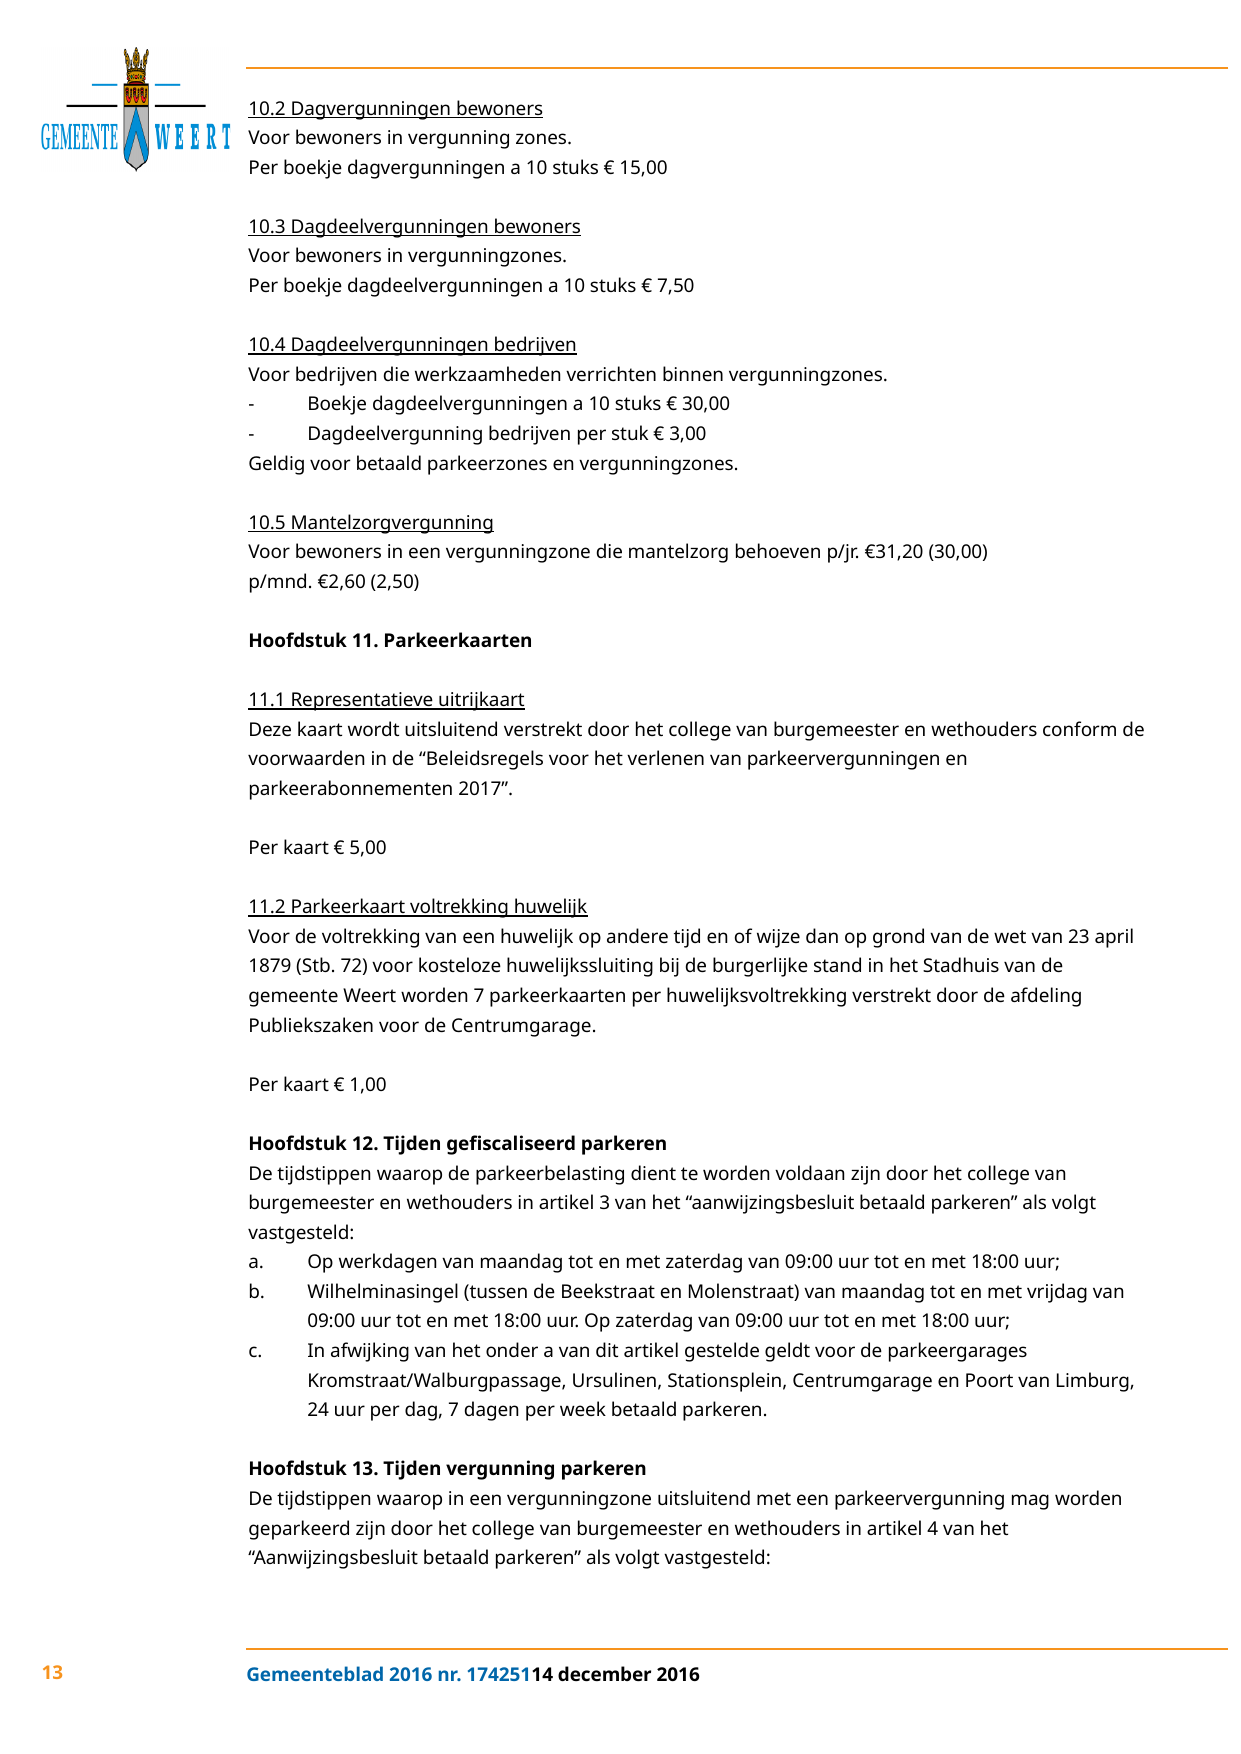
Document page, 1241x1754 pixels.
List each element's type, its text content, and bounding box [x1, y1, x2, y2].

text Voor bewoners in vergunning zones. [248, 124, 1152, 150]
text Hoofdstuk 13. Tijden vergunning parkeren [248, 1456, 1152, 1481]
text Voor bewoners in vergunningzones. [248, 243, 1152, 268]
text 11.1 Representatieve uitrijkaart [248, 686, 1152, 712]
text 10.4 Dagdeelvergunningen bedrijven [248, 331, 1152, 357]
text 10.2 Dagvergunningen bewoners [248, 95, 1152, 121]
picture [41, 47, 231, 172]
text De tijdstippen waarop de parkeerbelasting dient te worden voldaan zijn door het college van burgemeester en wethouders in artikel 3 van het “aanwijzingsbesluit betaald parkeren” als volgt vastgesteld: [248, 1160, 1152, 1245]
text Per boekje dagdeelvergunningen a 10 stuks € 7,50 [248, 272, 1152, 298]
text Voor de voltrekking van een huwelijk op andere tijd en of wijze dan op grond van de wet van 23 april 1879 (Stb. 72) voor kosteloze huwelijkssluiting bij de burgerlijke stand in het Stadhuis van de gemeente Weert worden 7 parkeerkaarten per huwelijksvoltrekking verstrekt door de afdeling Publiekszaken voor de Centrumgarage. [248, 923, 1152, 1038]
text Hoofdstuk 12. Tijden gefiscaliseerd parkeren [248, 1130, 1152, 1156]
text 10.3 Dagdeelvergunningen bewoners [248, 213, 1152, 239]
text Per kaart € 5,00 [248, 834, 1152, 860]
text Hoofdstuk 11. Parkeerkaarten [248, 627, 1152, 653]
text 10.5 Mantelzorgvergunning [248, 509, 1152, 535]
text Voor bewoners in een vergunningzone die mantelzorg behoeven p/jr. €31,20 (30,00) [248, 538, 1152, 564]
text Per kaart € 1,00 [248, 1071, 1152, 1097]
text Geldig voor betaald parkeerzones en vergunningzones. [248, 450, 1152, 476]
text Voor bedrijven die werkzaamheden verrichten binnen vergunningzones. [248, 361, 1152, 387]
text Deze kaart wordt uitsluitend verstrekt door het college van burgemeester en wethouders conform de voorwaarden in de “Beleidsregels voor het verlenen van parkeervergunningen en parkeerabonnementen 2017”. [248, 716, 1152, 801]
list Op werkdagen van maandag tot en met zaterdag van 09:00 uur tot en met 18:00 uur; [248, 1248, 1152, 1274]
list Boekje dagdeelvergunningen a 10 stuks € 30,00 [248, 391, 1152, 416]
list In afwijking van het onder a van dit artikel gestelde geldt voor de parkeergarages Kromstraat/Walburgpassage, Ursulinen, Stationsplein, Centrumgarage en Poort van Limburg, 24 uur per dag, 7 dagen per week betaald parkeren. [248, 1337, 1152, 1422]
text Per boekje dagvergunningen a 10 stuks € 15,00 [248, 154, 1152, 180]
text De tijdstippen waarop in een vergunningzone uitsluitend met een parkeervergunning mag worden geparkeerd zijn door het college van burgemeester en wethouders in artikel 4 van het “Aanwijzingsbesluit betaald parkeren” als volgt vastgesteld: [248, 1485, 1152, 1570]
list Wilhelminasingel (tussen de Beekstraat en Molenstraat) van maandag tot en met vrijdag van 09:00 uur tot en met 18:00 uur. Op zaterdag van 09:00 uur tot en met 18:00 uur; [248, 1278, 1152, 1333]
text 11.2 Parkeerkaart voltrekking huwelijk [248, 893, 1152, 919]
text p/mnd. €2,60 (2,50) [248, 568, 1152, 594]
list Dagdeelvergunning bedrijven per stuk € 3,00 [248, 420, 1152, 446]
